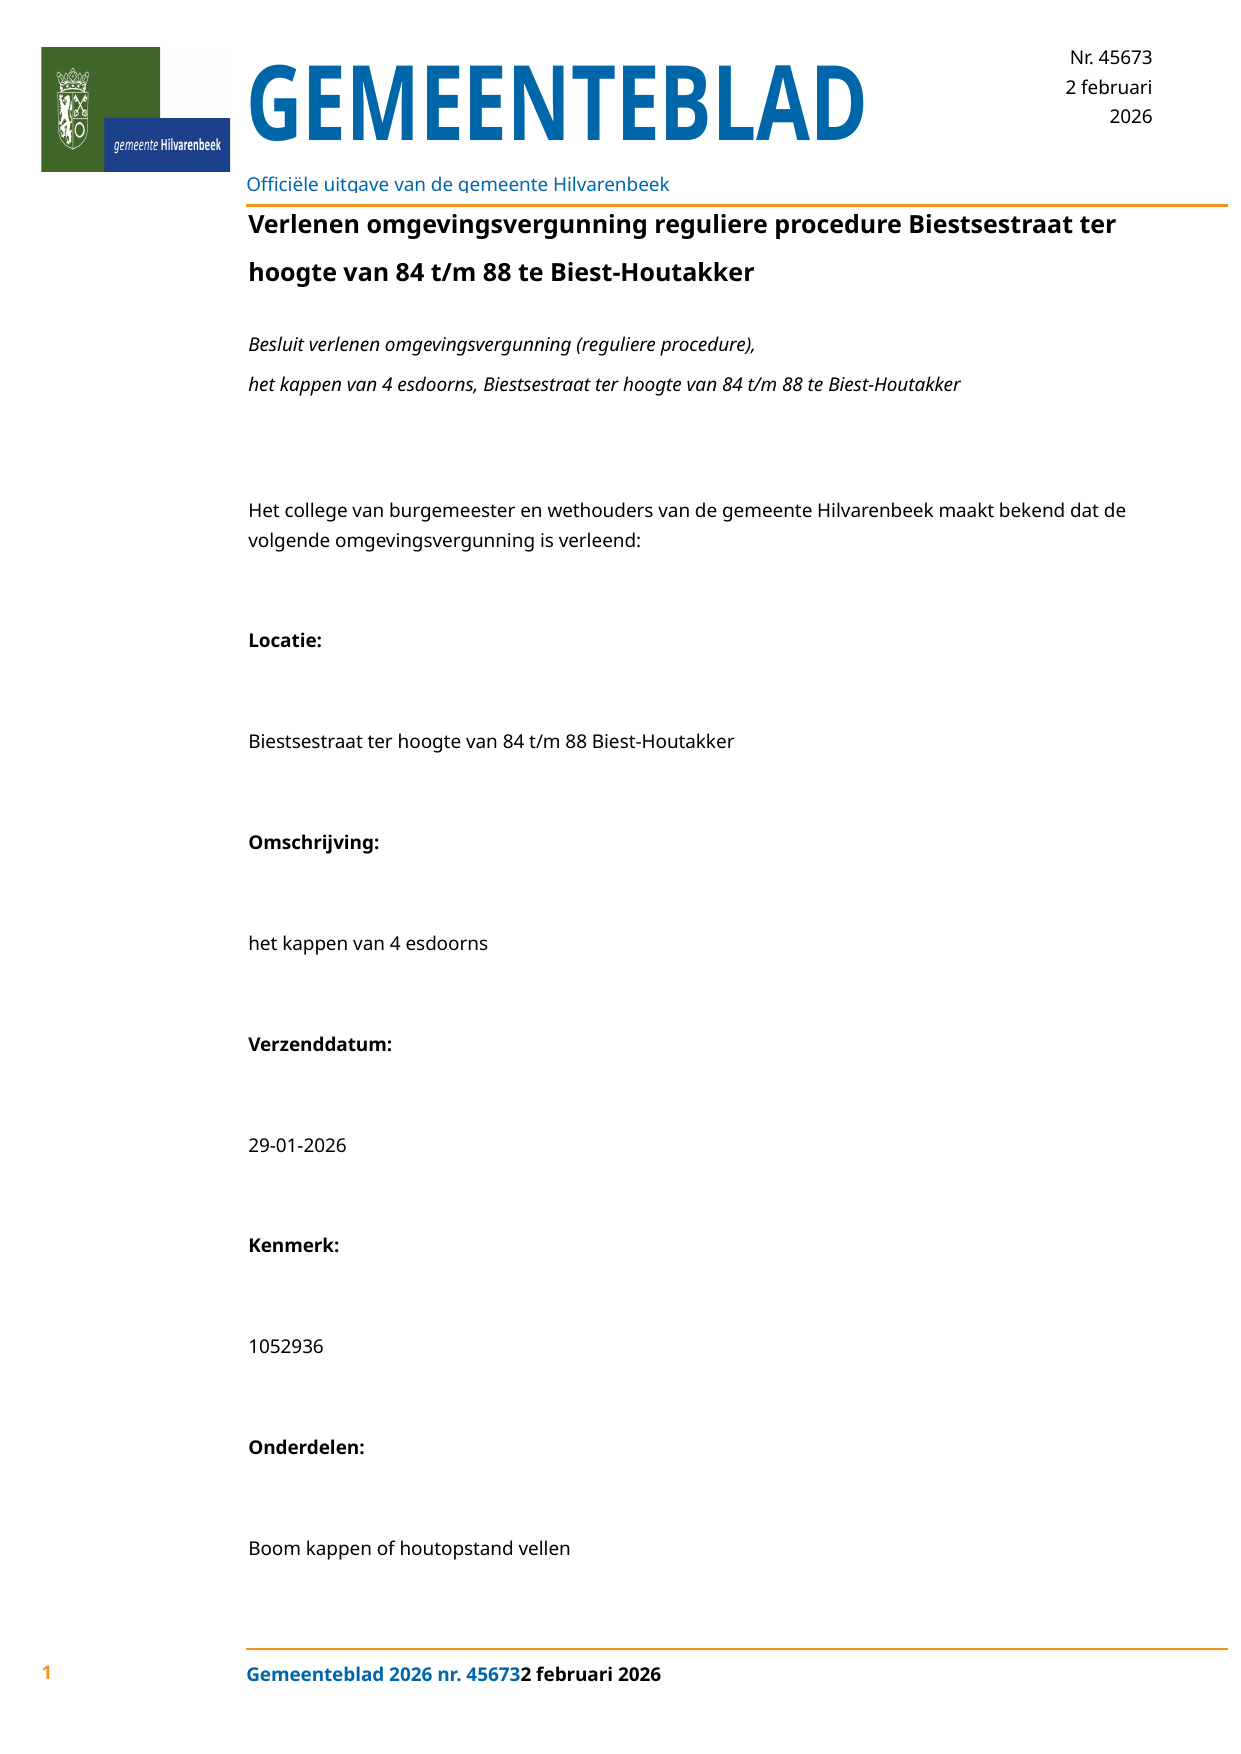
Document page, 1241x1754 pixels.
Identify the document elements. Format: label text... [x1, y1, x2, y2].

text 29-01-2026 [248, 1132, 1152, 1158]
text Verzenddatum: [248, 1031, 1152, 1057]
text Biestsestraat ter hoogte van 84 t/m 88 Biest-Houtakker [248, 728, 1152, 754]
text Omschrijving: [248, 829, 1152, 855]
text Verlenen omgevingsvergunning reguliere procedure Biestsestraat ter hoogte van 84 t/m 88 te Biest-Houtakker [248, 207, 1152, 288]
text Het college van burgemeester en wethouders van de gemeente Hilvarenbeek maakt bekend dat de volgende omgevingsvergunning is verleend: [248, 497, 1152, 553]
picture [41, 47, 231, 172]
text het kappen van 4 esdoorns [248, 930, 1152, 956]
text Boom kappen of houtopstand vellen [248, 1535, 1152, 1561]
text Kenmerk: [248, 1233, 1152, 1258]
text Onderdelen: [248, 1434, 1152, 1460]
text Locatie: [248, 628, 1152, 653]
text het kappen van 4 esdoorns, Biestsestraat ter hoogte van 84 t/m 88 te Biest-Houtakker [248, 371, 1152, 396]
text 1052936 [248, 1333, 1152, 1359]
text Besluit verlenen omgevingsvergunning (reguliere procedure), [248, 331, 1152, 357]
